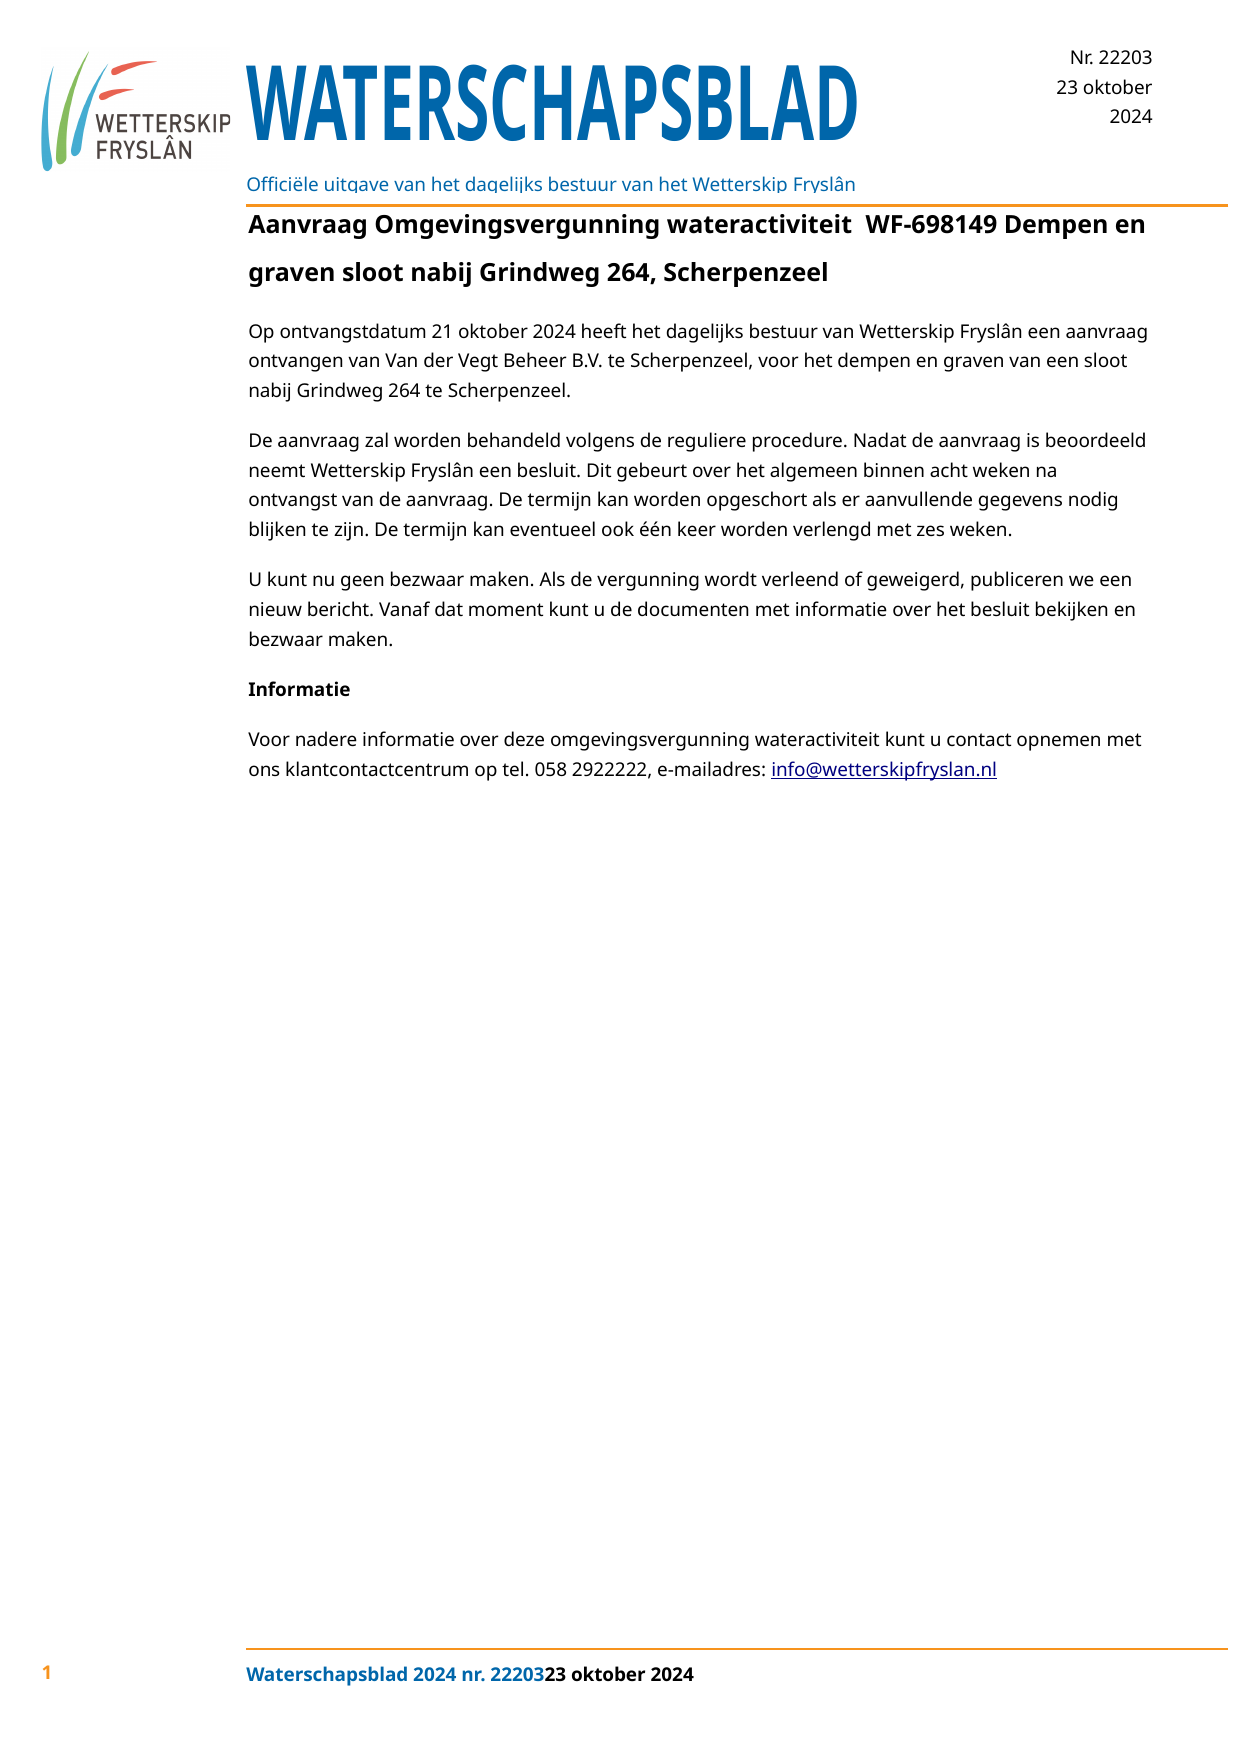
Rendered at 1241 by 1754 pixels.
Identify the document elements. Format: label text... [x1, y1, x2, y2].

text Voor nadere informatie over deze omgevingsvergunning wateractiviteit kunt u contact opnemen met ons klantcontactcentrum op tel. 058 2922222, e-mailadres: info@wetterskipfryslan.nl [248, 727, 1152, 782]
text Informatie [248, 676, 1152, 702]
picture [41, 47, 231, 172]
text Aanvraag Omgevingsvergunning wateractiviteit WF-698149 Dempen en graven sloot nabij Grindweg 264, Scherpenzeel [248, 207, 1152, 288]
text De aanvraag zal worden behandeld volgens de reguliere procedure. Nadat de aanvraag is beoordeeld neemt Wetterskip Fryslân een besluit. Dit gebeurt over het algemeen binnen acht weken na ontvangst van de aanvraag. De termijn kan worden opgeschort als er aanvullende gegevens nodig blijken te zijn. De termijn kan eventueel ook één keer worden verlengd met zes weken. [248, 427, 1152, 542]
text Op ontvangstdatum 21 oktober 2024 heeft het dagelijks bestuur van Wetterskip Fryslân een aanvraag ontvangen van Van der Vegt Beheer B.V. te Scherpenzeel, voor het dempen en graven van een sloot nabij Grindweg 264 te Scherpenzeel. [248, 318, 1152, 403]
text U kunt nu geen bezwaar maken. Als de vergunning wordt verleend of geweigerd, publiceren we een nieuw bericht. Vanaf dat moment kunt u de documenten met informatie over het besluit bekijken en bezwaar maken. [248, 567, 1152, 652]
